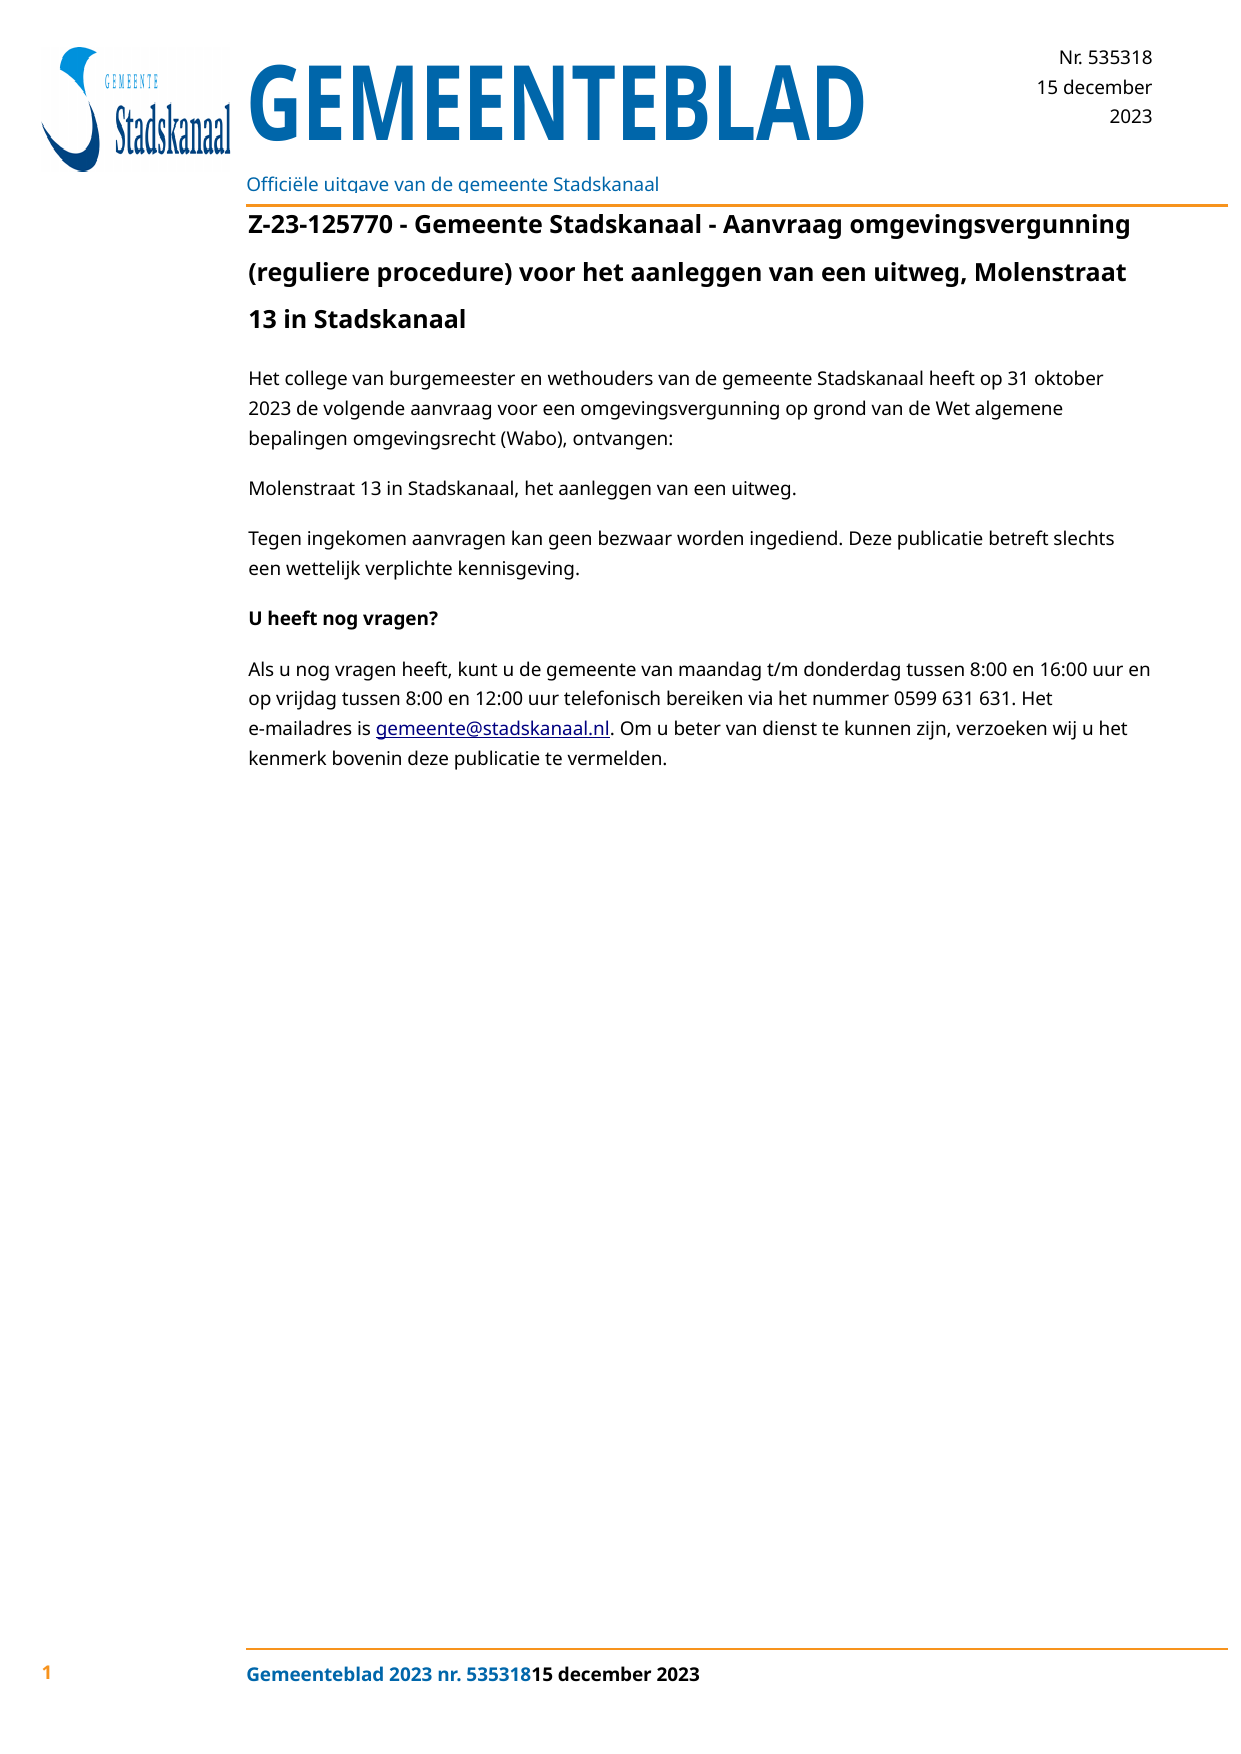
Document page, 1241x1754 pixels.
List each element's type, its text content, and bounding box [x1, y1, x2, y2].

text Molenstraat 13 in Stadskanaal, het aanleggen van een uitweg. [248, 475, 1152, 501]
text Z-23-125770 - Gemeente Stadskanaal - Aanvraag omgevingsvergunning (reguliere procedure) voor het aanleggen van een uitweg, Molenstraat 13 in Stadskanaal [248, 207, 1152, 336]
text Als u nog vragen heeft, kunt u de gemeente van maandag t/m donderdag tussen 8:00 en 16:00 uur en op vrijdag tussen 8:00 en 12:00 uur telefonisch bereiken via het nummer 0599 631 631. Het e‑mailadres is gemeente@stadskanaal.nl. Om u beter van dienst te kunnen zijn, verzoeken wij u het kenmerk bovenin deze publicatie te vermelden. [248, 656, 1152, 770]
text Tegen ingekomen aanvragen kan geen bezwaar worden ingediend. Deze publicatie betreft slechts een wettelijk verplichte kennisgeving. [248, 526, 1152, 581]
text Het college van burgemeester en wethouders van de gemeente Stadskanaal heeft op 31 oktober 2023 de volgende aanvraag voor een omgevingsvergunning op grond van de Wet algemene bepalingen omgevingsrecht (Wabo), ontvangen: [248, 366, 1152, 450]
text U heeft nog vragen? [248, 606, 1152, 631]
picture [41, 47, 231, 172]
